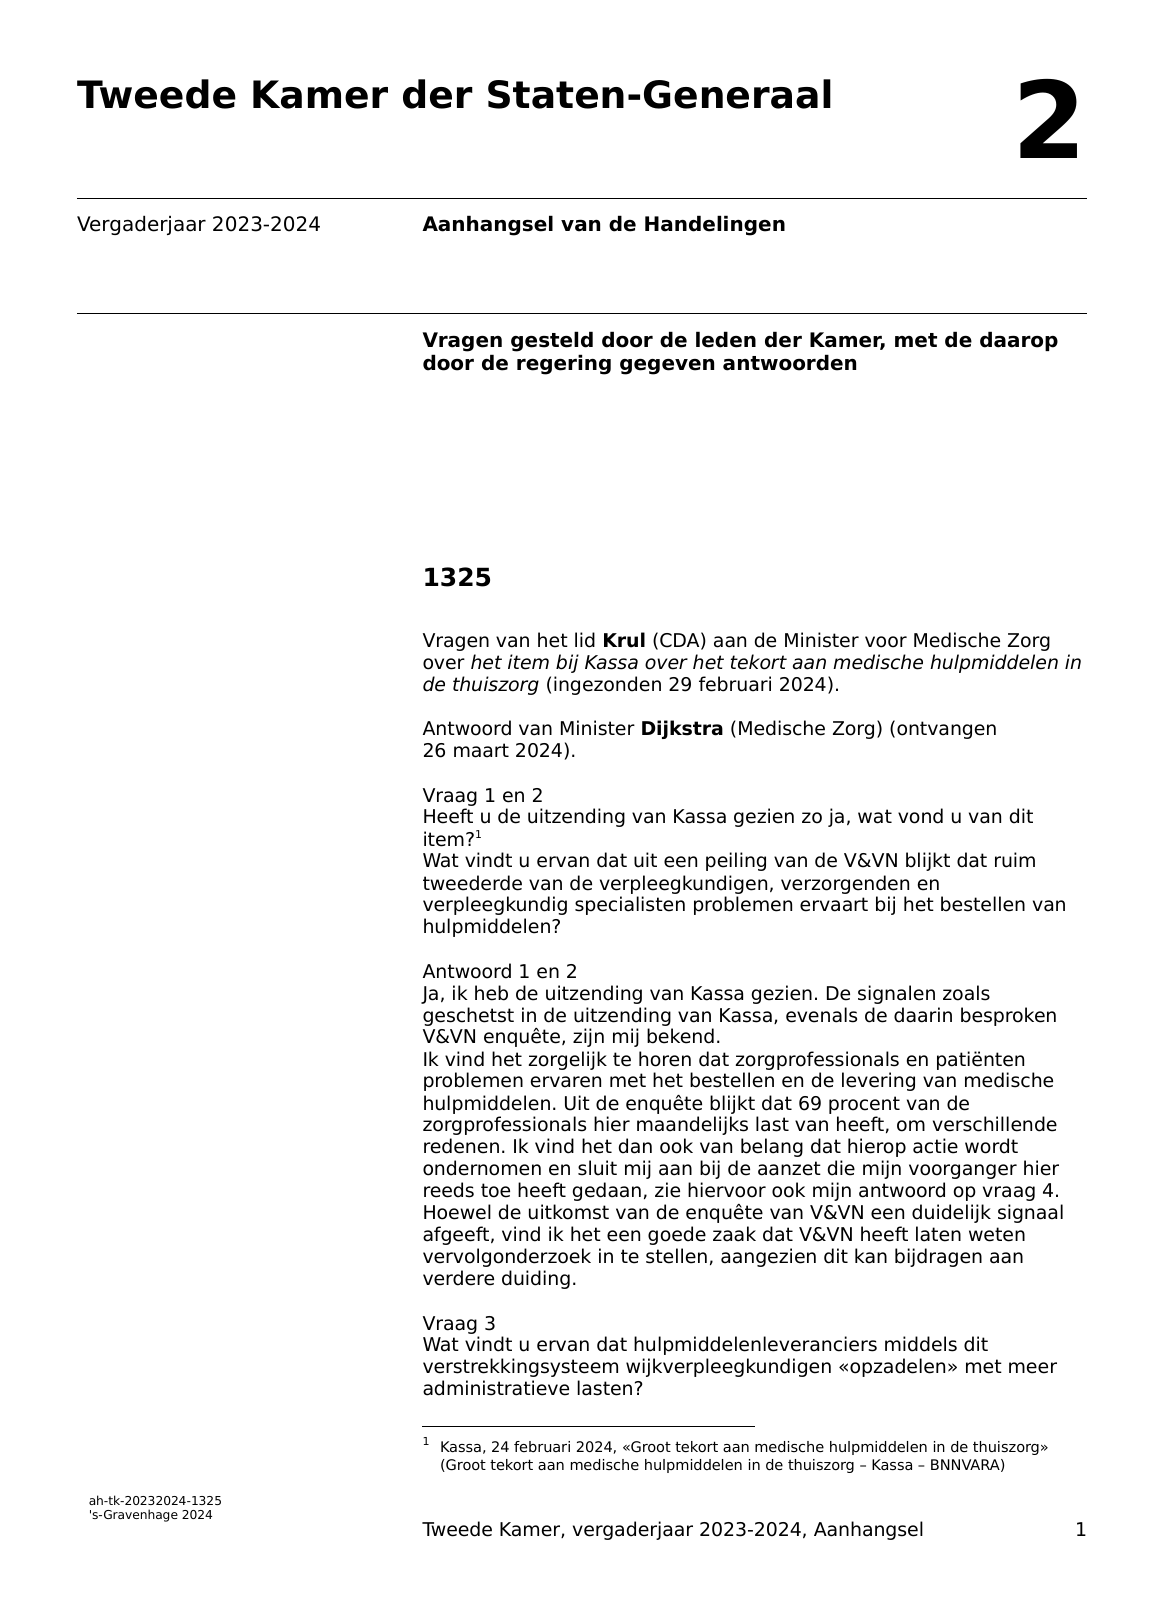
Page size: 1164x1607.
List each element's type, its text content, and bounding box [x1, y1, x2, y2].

table_cell [77, 314, 422, 375]
text Antwoord 1 en 2 [422, 961, 1087, 982]
text Ja, ik heb de uitzending van Kassa gezien. De signalen zoals geschetst in de uitzending van Kassa, evenals de daarin besproken V&VN enquête, zijn mij bekend. [422, 982, 1087, 1048]
text Antwoord van Minister Dijkstra (Medische Zorg) (ontvangen 26 maart 2024). [422, 718, 1087, 762]
text ah-tk-20232024-1325 [88, 1494, 323, 1508]
text Wat vindt u ervan dat uit een peiling van de V&VN blijkt dat ruim tweederde van de verpleegkundigen, verzorgenden en verpleegkundig specialisten problemen ervaart bij het bestellen van hulpmiddelen? [422, 850, 1087, 938]
text Heeft u de uitzending van Kassa gezien zo ja, wat vond u van dit item? [422, 806, 1087, 850]
table_cell Vragen gesteld door de leden der Kamer, met de daarop door de regering gegeven antwoorden [422, 314, 1087, 375]
text 's-Gravenhage 2024 [88, 1508, 323, 1522]
text Vraag 3 [422, 1312, 1087, 1334]
text Hoewel de uitkomst van de enquête van V&VN een duidelijk signaal afgeeft, vind ik het een goede zaak dat V&VN heeft laten weten vervolgonderzoek in te stellen, aangezien dit kan bijdragen aan verdere duiding. [422, 1202, 1087, 1290]
table_cell Aanhangsel van de Handelingen [422, 199, 1087, 313]
text 1325 [422, 563, 1087, 592]
text Vraag 1 en 2 [422, 784, 1087, 806]
text Wat vindt u ervan dat hulpmiddelenleveranciers middels dit verstrekkingsysteem wijkverpleegkundigen «opzadelen» met meer administratieve lasten? [422, 1334, 1087, 1400]
table_header Tweede Kamer der Staten-Generaal [77, 59, 886, 198]
text Kassa, 24 februari 2024, «Groot tekort aan medische hulpmiddelen in de thuiszorg» (Groot tekort aan medische hulpmiddelen in de thuiszorg – Kassa – BNNVARA) [422, 1435, 1087, 1474]
table_header 2 [886, 59, 1087, 198]
text Vragen van het lid Krul (CDA) aan de Minister voor Medische Zorg over het item bij Kassa over het tekort aan medische hulpmiddelen in de thuiszorg (ingezonden 29 februari 2024). [422, 630, 1087, 696]
table_cell Vergaderjaar 2023-2024 [77, 199, 422, 313]
text Ik vind het zorgelijk te horen dat zorgprofessionals en patiënten problemen ervaren met het bestellen en de levering van medische hulpmiddelen. Uit de enquête blijkt dat 69 procent van de zorgprofessionals hier maandelijks last van heeft, om verschillende redenen. Ik vind het dan ook van belang dat hierop actie wordt ondernomen en sluit mij aan bij de aanzet die mijn voorganger hier reeds toe heeft gedaan, zie hiervoor ook mijn antwoord op vraag 4. [422, 1048, 1087, 1202]
